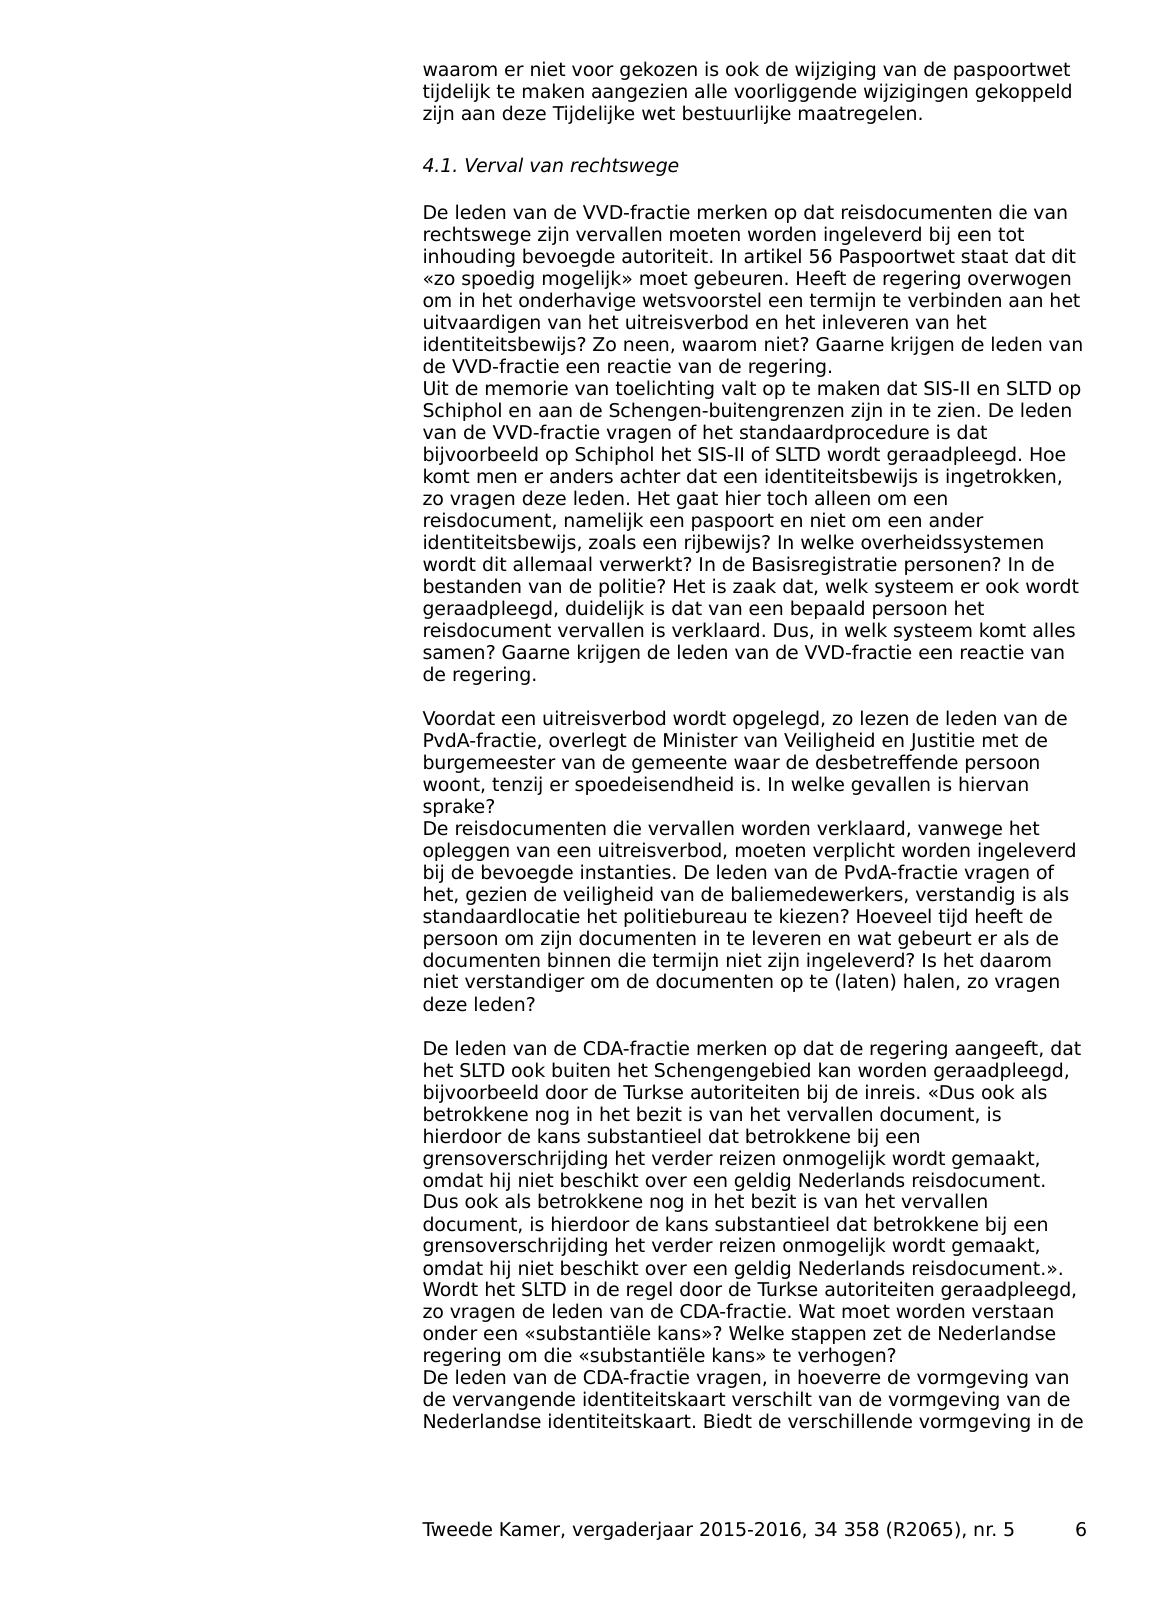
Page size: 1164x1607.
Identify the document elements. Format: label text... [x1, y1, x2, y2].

text Voordat een uitreisverbod wordt opgelegd, zo lezen de leden van de PvdA-fractie, overlegt de Minister van Veiligheid en Justitie met de burgemeester van de gemeente waar de desbetreffende persoon woont, tenzij er spoedeisendheid is. In welke gevallen is hiervan sprake? [422, 708, 1087, 818]
text De leden van de CDA-fractie merken op dat de regering aangeeft, dat het SLTD ook buiten het Schengengebied kan worden geraadpleegd, bijvoorbeeld door de Turkse autoriteiten bij de inreis. «Dus ook als betrokkene nog in het bezit is van het vervallen document, is hierdoor de kans substantieel dat betrokkene bij een grensoverschrijding het verder reizen onmogelijk wordt gemaakt, omdat hij niet beschikt over een geldig Nederlands reisdocument. Dus ook als betrokkene nog in het bezit is van het vervallen document, is hierdoor de kans substantieel dat betrokkene bij een grensoverschrijding het verder reizen onmogelijk wordt gemaakt, omdat hij niet beschikt over een geldig Nederlands reisdocument.». Wordt het SLTD in de regel door de Turkse autoriteiten geraadpleegd, zo vragen de leden van de CDA-fractie. Wat moet worden verstaan onder een «substantiële kans»? Welke stappen zet de Nederlandse regering om die «substantiële kans» te verhogen? [422, 1038, 1087, 1367]
text De leden van de CDA-fractie vragen, in hoeverre de vormgeving van de vervangende identiteitskaart verschilt van de vormgeving van de Nederlandse identiteitskaart. Biedt de verschillende vormgeving in de [422, 1367, 1087, 1433]
text waarom er niet voor gekozen is ook de wijziging van de paspoortwet tijdelijk te maken aangezien alle voorliggende wijzigingen gekoppeld zijn aan deze Tijdelijke wet bestuurlijke maatregelen. [422, 59, 1087, 125]
text Uit de memorie van toelichting valt op te maken dat SIS-II en SLTD op Schiphol en aan de Schengen-buitengrenzen zijn in te zien. De leden van de VVD-fractie vragen of het standaardprocedure is dat bijvoorbeeld op Schiphol het SIS-II of SLTD wordt geraadpleegd. Hoe komt men er anders achter dat een identiteitsbewijs is ingetrokken, zo vragen deze leden. Het gaat hier toch alleen om een reisdocument, namelijk een paspoort en niet om een ander identiteitsbewijs, zoals een rijbewijs? In welke overheidssystemen wordt dit allemaal verwerkt? In de Basisregistratie personen? In de bestanden van de politie? Het is zaak dat, welk systeem er ook wordt geraadpleegd, duidelijk is dat van een bepaald persoon het reisdocument vervallen is verklaard. Dus, in welk systeem komt alles samen? Gaarne krijgen de leden van de VVD-fractie een reactie van de regering. [422, 378, 1087, 686]
subtitle 4.1. Verval van rechtswege [422, 155, 1087, 177]
text De leden van de VVD-fractie merken op dat reisdocumenten die van rechtswege zijn vervallen moeten worden ingeleverd bij een tot inhouding bevoegde autoriteit. In artikel 56 Paspoortwet staat dat dit «zo spoedig mogelijk» moet gebeuren. Heeft de regering overwogen om in het onderhavige wetsvoorstel een termijn te verbinden aan het uitvaardigen van het uitreisverbod en het inleveren van het identiteitsbewijs? Zo neen, waarom niet? Gaarne krijgen de leden van de VVD-fractie een reactie van de regering. [422, 202, 1087, 378]
text De reisdocumenten die vervallen worden verklaard, vanwege het opleggen van een uitreisverbod, moeten verplicht worden ingeleverd bij de bevoegde instanties. De leden van de PvdA-fractie vragen of het, gezien de veiligheid van de baliemedewerkers, verstandig is als standaardlocatie het politiebureau te kiezen? Hoeveel tijd heeft de persoon om zijn documenten in te leveren en wat gebeurt er als de documenten binnen die termijn niet zijn ingeleverd? Is het daarom niet verstandiger om de documenten op te (laten) halen, zo vragen deze leden? [422, 818, 1087, 1015]
